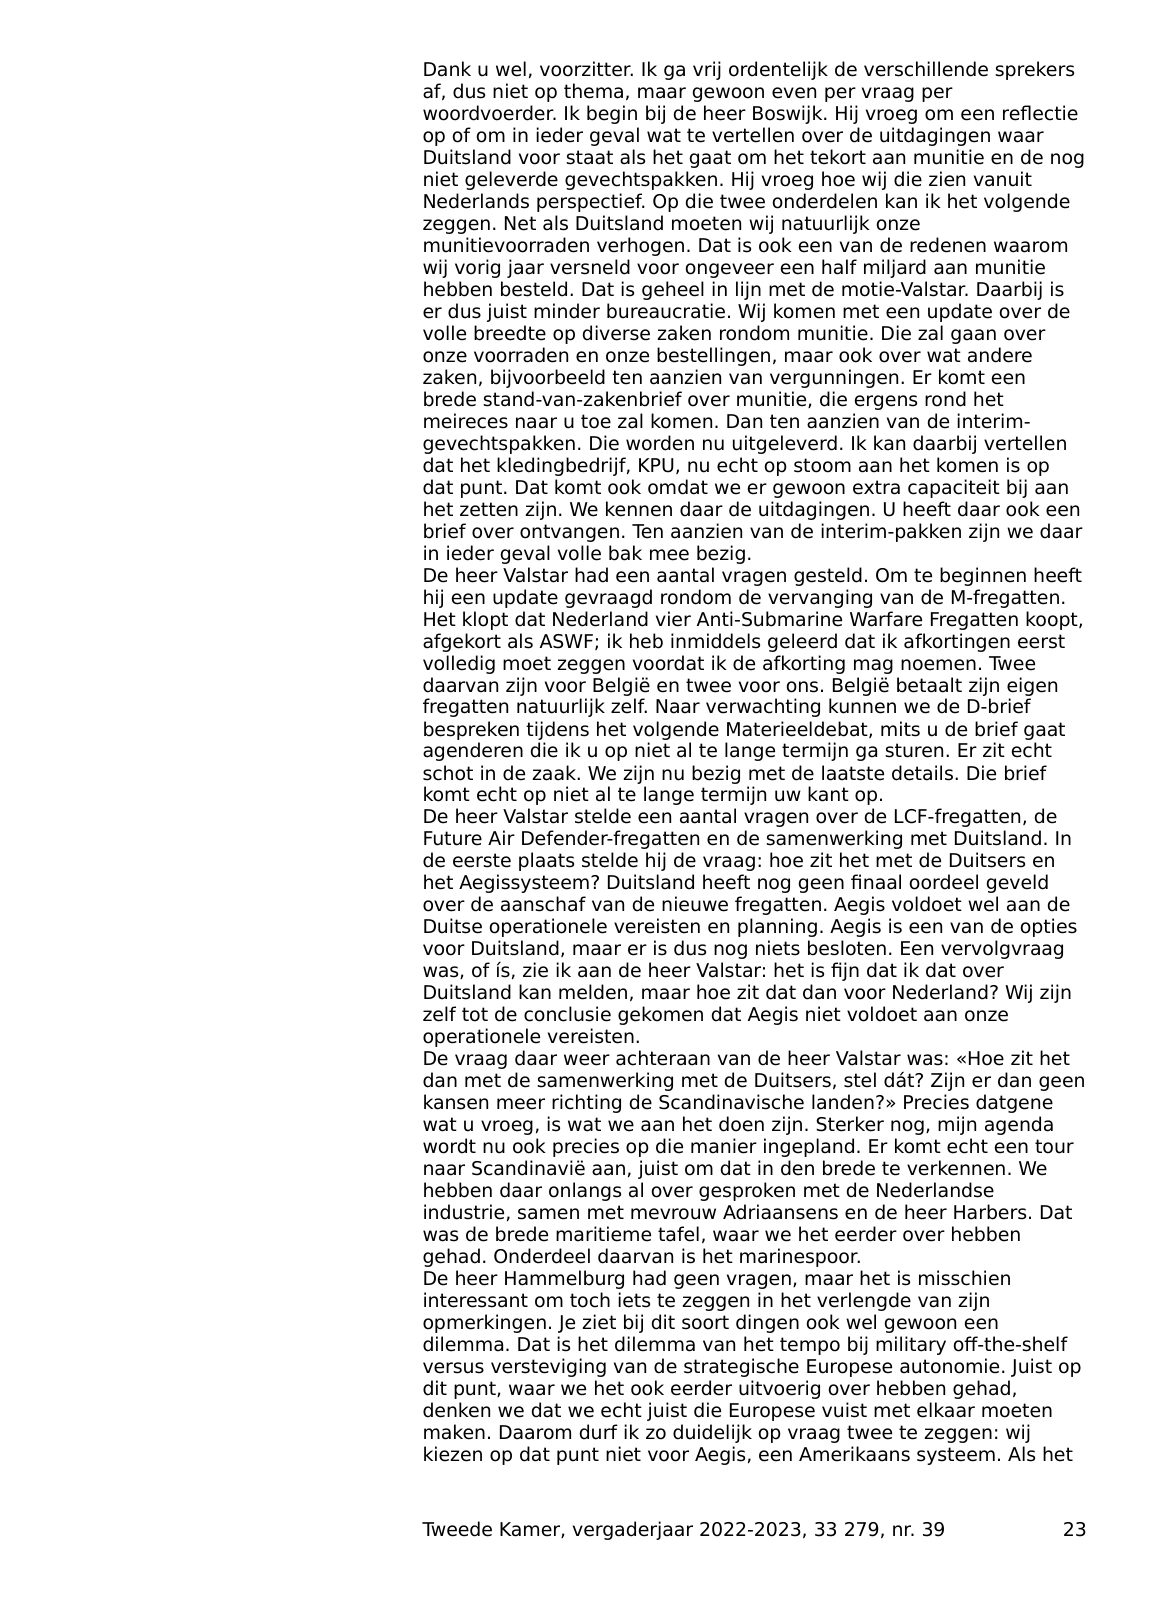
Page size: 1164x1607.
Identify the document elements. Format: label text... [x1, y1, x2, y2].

text De vraag daar weer achteraan van de heer Valstar was: «Hoe zit het dan met de samenwerking met de Duitsers, stel dát? Zijn er dan geen kansen meer richting de Scandinavische landen?» Precies datgene wat u vroeg, is wat we aan het doen zijn. Sterker nog, mijn agenda wordt nu ook precies op die manier ingepland. Er komt echt een tour naar Scandinavië aan, juist om dat in den brede te verkennen. We hebben daar onlangs al over gesproken met de Nederlandse industrie, samen met mevrouw Adriaansens en de heer Harbers. Dat was de brede maritieme tafel, waar we het eerder over hebben gehad. Onderdeel daarvan is het marinespoor. [422, 1048, 1087, 1268]
text Dank u wel, voorzitter. Ik ga vrij ordentelijk de verschillende sprekers af, dus niet op thema, maar gewoon even per vraag per woordvoerder. Ik begin bij de heer Boswijk. Hij vroeg om een reflectie op of om in ieder geval wat te vertellen over de uitdagingen waar Duitsland voor staat als het gaat om het tekort aan munitie en de nog niet geleverde gevechtspakken. Hij vroeg hoe wij die zien vanuit Nederlands perspectief. Op die twee onderdelen kan ik het volgende zeggen. Net als Duitsland moeten wij natuurlijk onze munitievoorraden verhogen. Dat is ook een van de redenen waarom wij vorig jaar versneld voor ongeveer een half miljard aan munitie hebben besteld. Dat is geheel in lijn met de motie-Valstar. Daarbij is er dus juist minder bureaucratie. Wij komen met een update over de volle breedte op diverse zaken rondom munitie. Die zal gaan over onze voorraden en onze bestellingen, maar ook over wat andere zaken, bijvoorbeeld ten aanzien van vergunningen. Er komt een brede stand-van-zakenbrief over munitie, die ergens rond het meireces naar u toe zal komen. Dan ten aanzien van de interim-gevechtspakken. Die worden nu uitgeleverd. Ik kan daarbij vertellen dat het kledingbedrijf, KPU, nu echt op stoom aan het komen is op dat punt. Dat komt ook omdat we er gewoon extra capaciteit bij aan het zetten zijn. We kennen daar de uitdagingen. U heeft daar ook een brief over ontvangen. Ten aanzien van de interim-pakken zijn we daar in ieder geval volle bak mee bezig. [422, 59, 1087, 564]
text De heer Valstar stelde een aantal vragen over de LCF-fregatten, de Future Air Defender-fregatten en de samenwerking met Duitsland. In de eerste plaats stelde hij de vraag: hoe zit het met de Duitsers en het Aegissysteem? Duitsland heeft nog geen finaal oordeel geveld over de aanschaf van de nieuwe fregatten. Aegis voldoet wel aan de Duitse operationele vereisten en planning. Aegis is een van de opties voor Duitsland, maar er is dus nog niets besloten. Een vervolgvraag was, of ís, zie ik aan de heer Valstar: het is fijn dat ik dat over Duitsland kan melden, maar hoe zit dat dan voor Nederland? Wij zijn zelf tot de conclusie gekomen dat Aegis niet voldoet aan onze operationele vereisten. [422, 806, 1087, 1048]
text De heer Hammelburg had geen vragen, maar het is misschien interessant om toch iets te zeggen in het verlengde van zijn opmerkingen. Je ziet bij dit soort dingen ook wel gewoon een dilemma. Dat is het dilemma van het tempo bij military off-the-shelf versus versteviging van de strategische Europese autonomie. Juist op dit punt, waar we het ook eerder uitvoerig over hebben gehad, denken we dat we echt juist die Europese vuist met elkaar moeten maken. Daarom durf ik zo duidelijk op vraag twee te zeggen: wij kiezen op dat punt niet voor Aegis, een Amerikaans systeem. Als het [422, 1268, 1087, 1466]
text De heer Valstar had een aantal vragen gesteld. Om te beginnen heeft hij een update gevraagd rondom de vervanging van de M-fregatten. Het klopt dat Nederland vier Anti-Submarine Warfare Fregatten koopt, afgekort als ASWF; ik heb inmiddels geleerd dat ik afkortingen eerst volledig moet zeggen voordat ik de afkorting mag noemen. Twee daarvan zijn voor België en twee voor ons. België betaalt zijn eigen fregatten natuurlijk zelf. Naar verwachting kunnen we de D-brief bespreken tijdens het volgende Materieeldebat, mits u de brief gaat agenderen die ik u op niet al te lange termijn ga sturen. Er zit echt schot in de zaak. We zijn nu bezig met de laatste details. Die brief komt echt op niet al te lange termijn uw kant op. [422, 564, 1087, 806]
